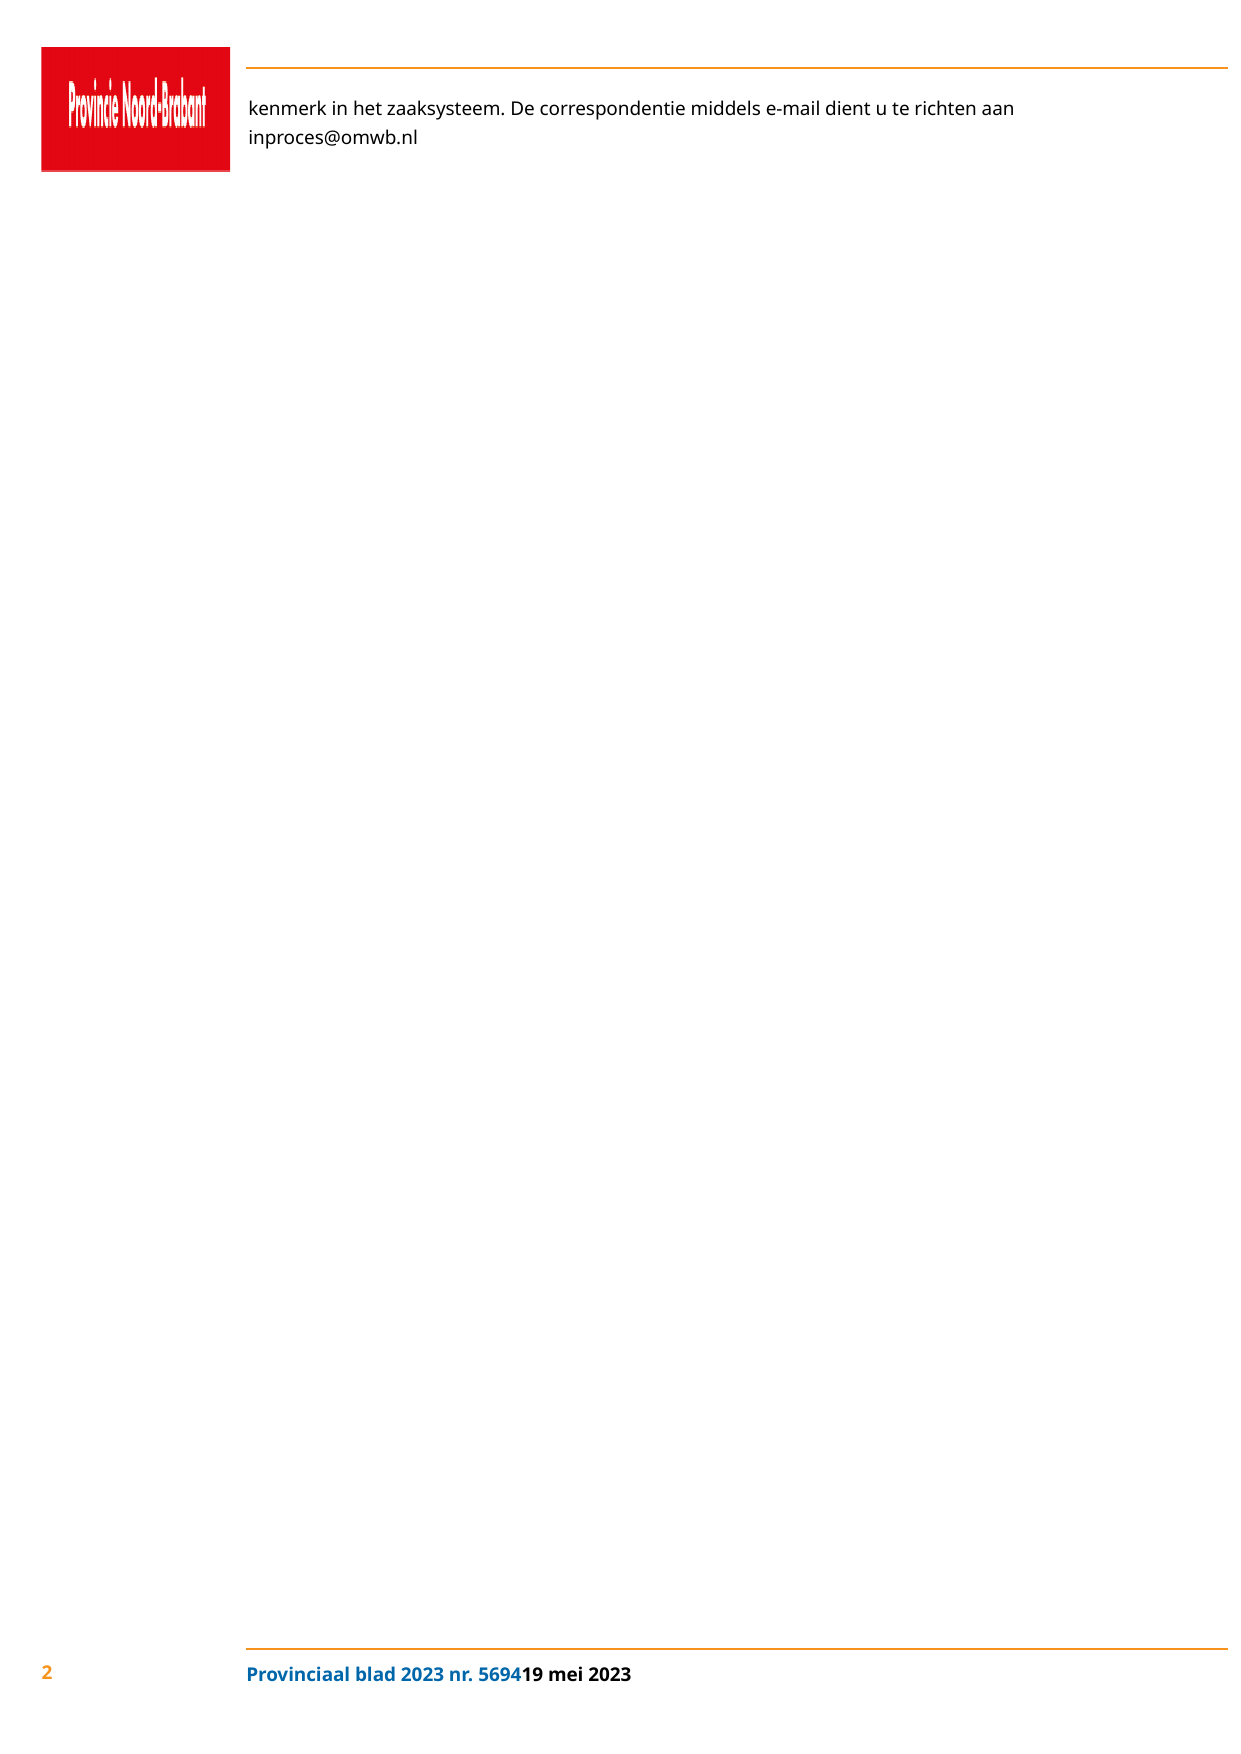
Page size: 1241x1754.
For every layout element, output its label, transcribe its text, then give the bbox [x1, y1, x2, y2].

text kenmerk in het zaaksysteem. De correspondentie middels e-mail dient u te richten aan inproces@omwb.nl [248, 95, 1152, 150]
picture [41, 47, 231, 172]
